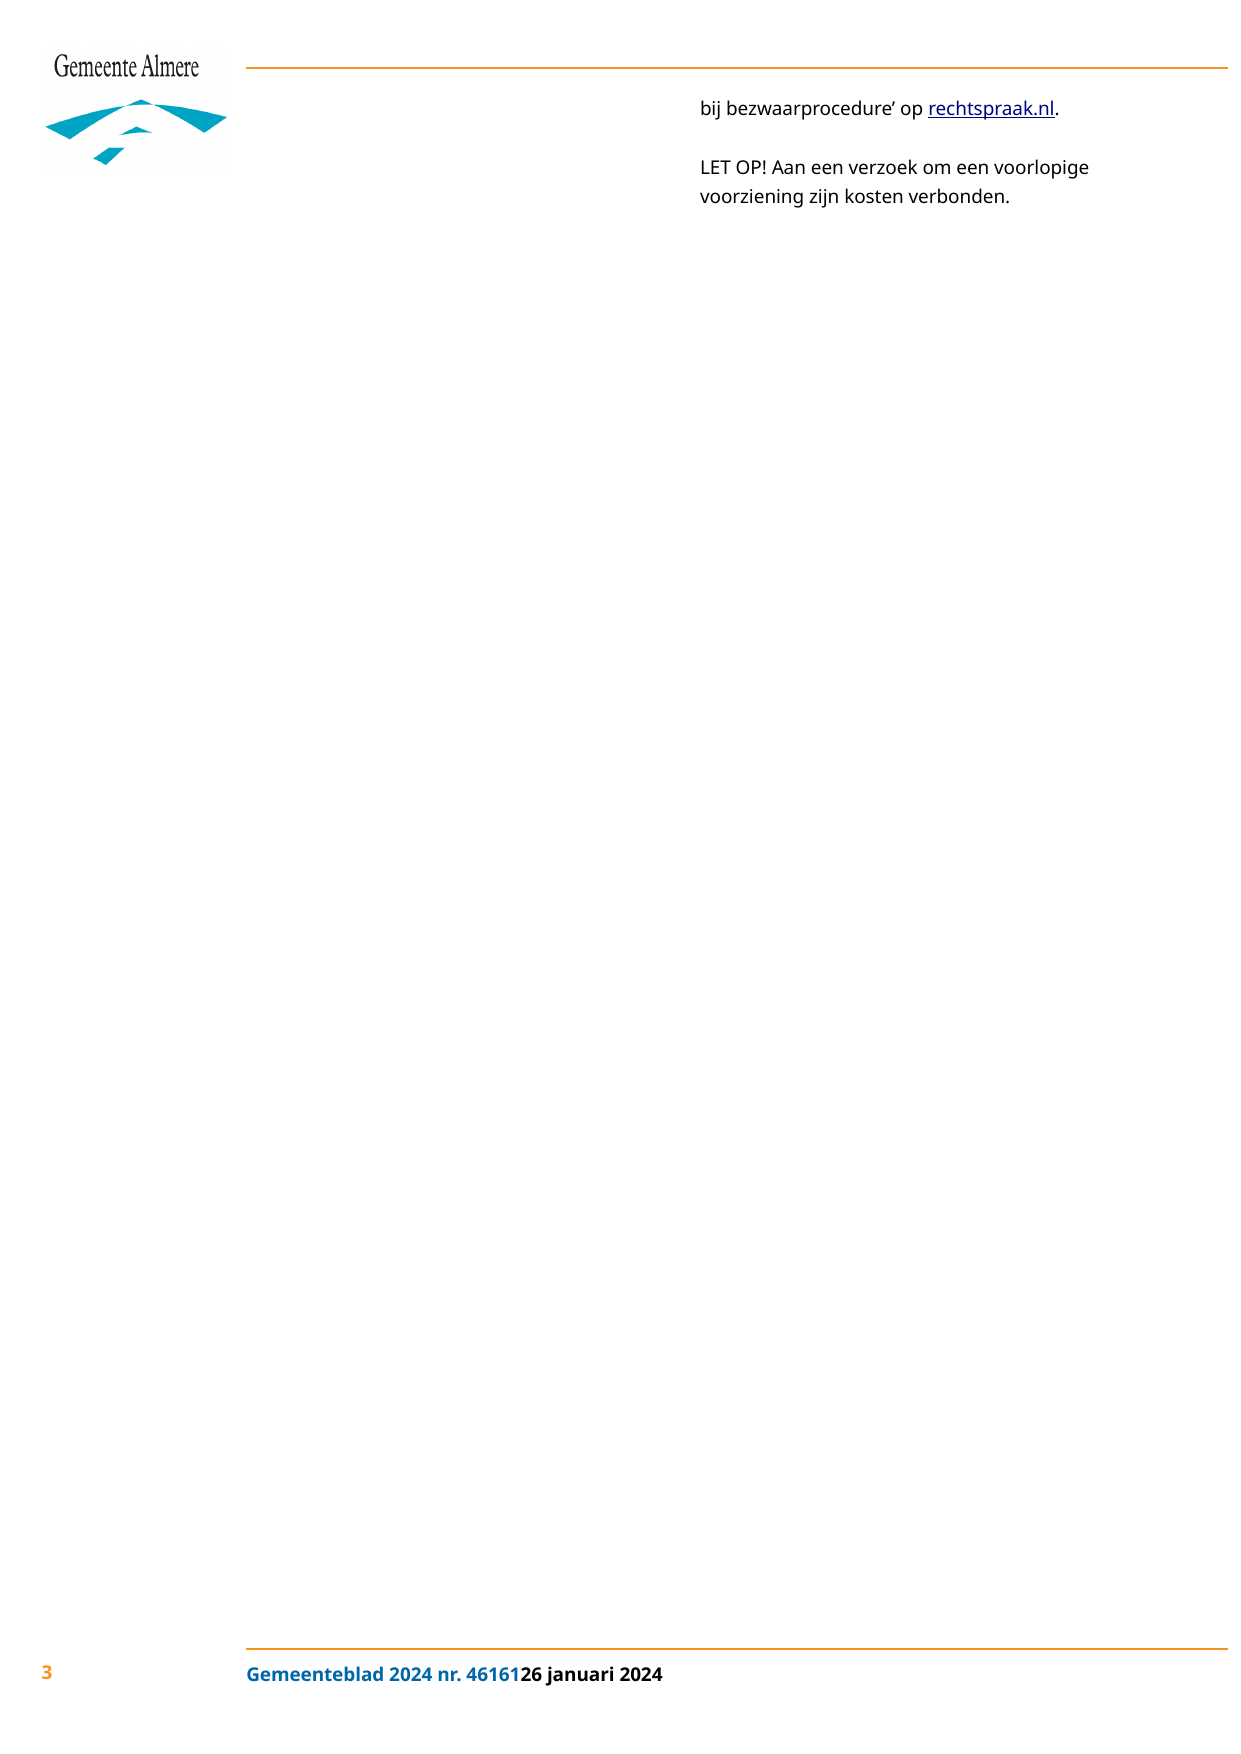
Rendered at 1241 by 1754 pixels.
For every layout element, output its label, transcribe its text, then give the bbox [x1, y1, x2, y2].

table_cell bij bezwaarprocedure’ op rechtspraak.nl. LET OP! Aan een verzoek om een voorlopige voorziening zijn kosten verbonden. [700, 95, 1152, 209]
picture [41, 47, 231, 172]
table_cell [248, 95, 700, 209]
